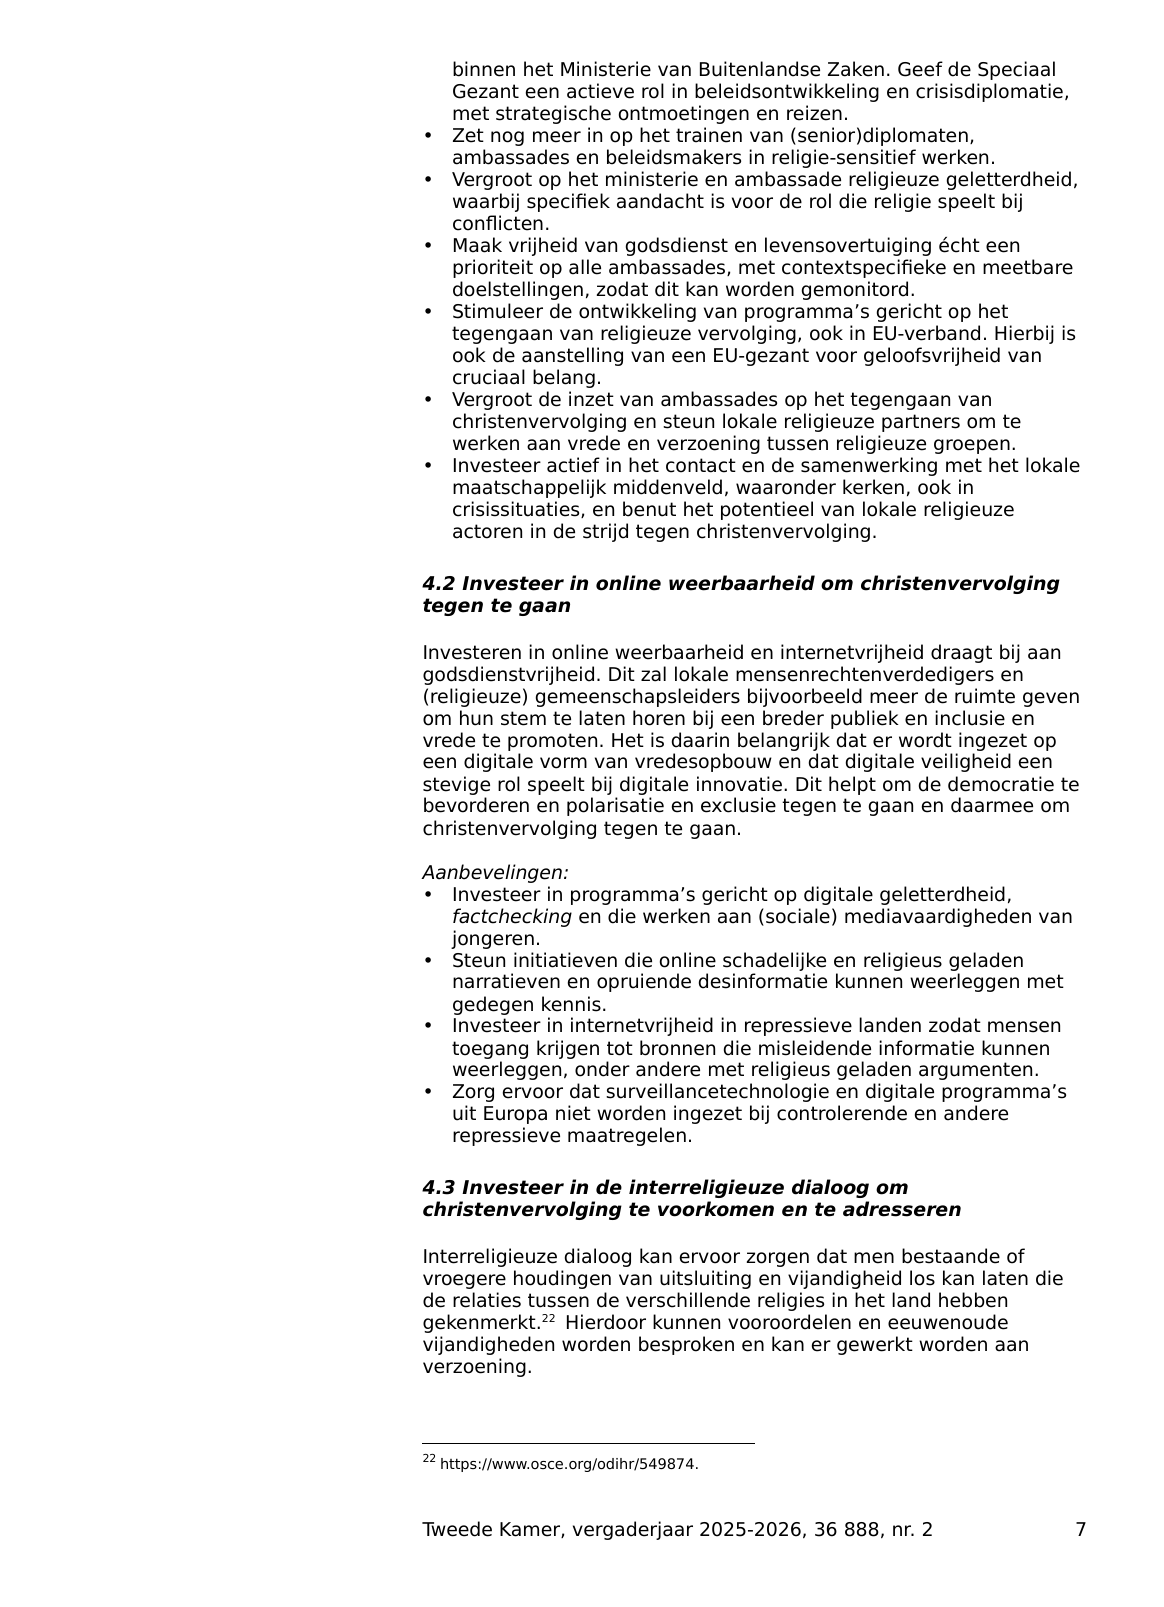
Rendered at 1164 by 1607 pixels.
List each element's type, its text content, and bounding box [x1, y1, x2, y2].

text • Stimuleer de ontwikkeling van programma’s gericht op het tegengaan van religieuze vervolging, ook in EU-verband. Hierbij is ook de aanstelling van een EU-gezant voor geloofsvrijheid van cruciaal belang. [422, 301, 1087, 389]
text • Investeer in internetvrijheid in repressieve landen zodat mensen toegang krijgen tot bronnen die misleidende informatie kunnen weerleggen, onder andere met religieus geladen argumenten. [422, 1015, 1087, 1081]
text • Steun initiatieven die online schadelijke en religieus geladen narratieven en opruiende desinformatie kunnen weerleggen met gedegen kennis. [422, 949, 1087, 1015]
text • Maak vrijheid van godsdienst en levensovertuiging écht een prioriteit op alle ambassades, met contextspecifieke en meetbare doelstellingen, zodat dit kan worden gemonitord. [422, 235, 1087, 301]
text Investeren in online weerbaarheid en internetvrijheid draagt bij aan godsdienstvrijheid. Dit zal lokale mensenrechtenverdedigers en (religieuze) gemeenschapsleiders bijvoorbeeld meer de ruimte geven om hun stem te laten horen bij een breder publiek en inclusie en vrede te promoten. Het is daarin belangrijk dat er wordt ingezet op een digitale vorm van vredesopbouw en dat digitale veiligheid een stevige rol speelt bij digitale innovatie. Dit helpt om de democratie te bevorderen en polarisatie en exclusie tegen te gaan en daarmee om christenvervolging tegen te gaan. [422, 642, 1087, 839]
text • Vergroot de inzet van ambassades op het tegengaan van christenvervolging en steun lokale religieuze partners om te werken aan vrede en verzoening tussen religieuze groepen. [422, 389, 1087, 455]
subtitle Aanbevelingen: [422, 862, 1087, 883]
text binnen het Ministerie van Buitenlandse Zaken. Geef de Speciaal Gezant een actieve rol in beleidsontwikkeling en crisisdiplomatie, met strategische ontmoetingen en reizen. [422, 59, 1087, 125]
subtitle 4.2 Investeer in online weerbaarheid om christenvervolging tegen te gaan [422, 573, 1087, 617]
subtitle 4.3 Investeer in de interreligieuze dialoog om christenvervolging te voorkomen en te adresseren [422, 1177, 1087, 1221]
text • Investeer in programma’s gericht op digitale geletterdheid, factchecking en die werken aan (sociale) mediavaardigheden van jongeren. [422, 883, 1087, 949]
text • Vergroot op het ministerie en ambassade religieuze geletterdheid, waarbij specifiek aandacht is voor de rol die religie speelt bij conflicten. [422, 169, 1087, 235]
text https://www.osce.org/odihr/549874. [422, 1452, 1087, 1474]
text • Investeer actief in het contact en de samenwerking met het lokale maatschappelijk middenveld, waaronder kerken, ook in crisissituaties, en benut het potentieel van lokale religieuze actoren in de strijd tegen christenvervolging. [422, 455, 1087, 543]
text • Zet nog meer in op het trainen van (senior)diplomaten, ambassades en beleidsmakers in religie-sensitief werken. [422, 125, 1087, 169]
text Interreligieuze dialoog kan ervoor zorgen dat men bestaande of vroegere houdingen van uitsluiting en vijandigheid los kan laten die de relaties tussen de verschillende religies in het land hebben gekenmerkt. Hierdoor kunnen vooroordelen en eeuwenoude vijandigheden worden besproken en kan er gewerkt worden aan verzoening. [422, 1246, 1087, 1378]
text • Zorg ervoor dat surveillancetechnologie en digitale programma’s uit Europa niet worden ingezet bij controlerende en andere repressieve maatregelen. [422, 1081, 1087, 1147]
